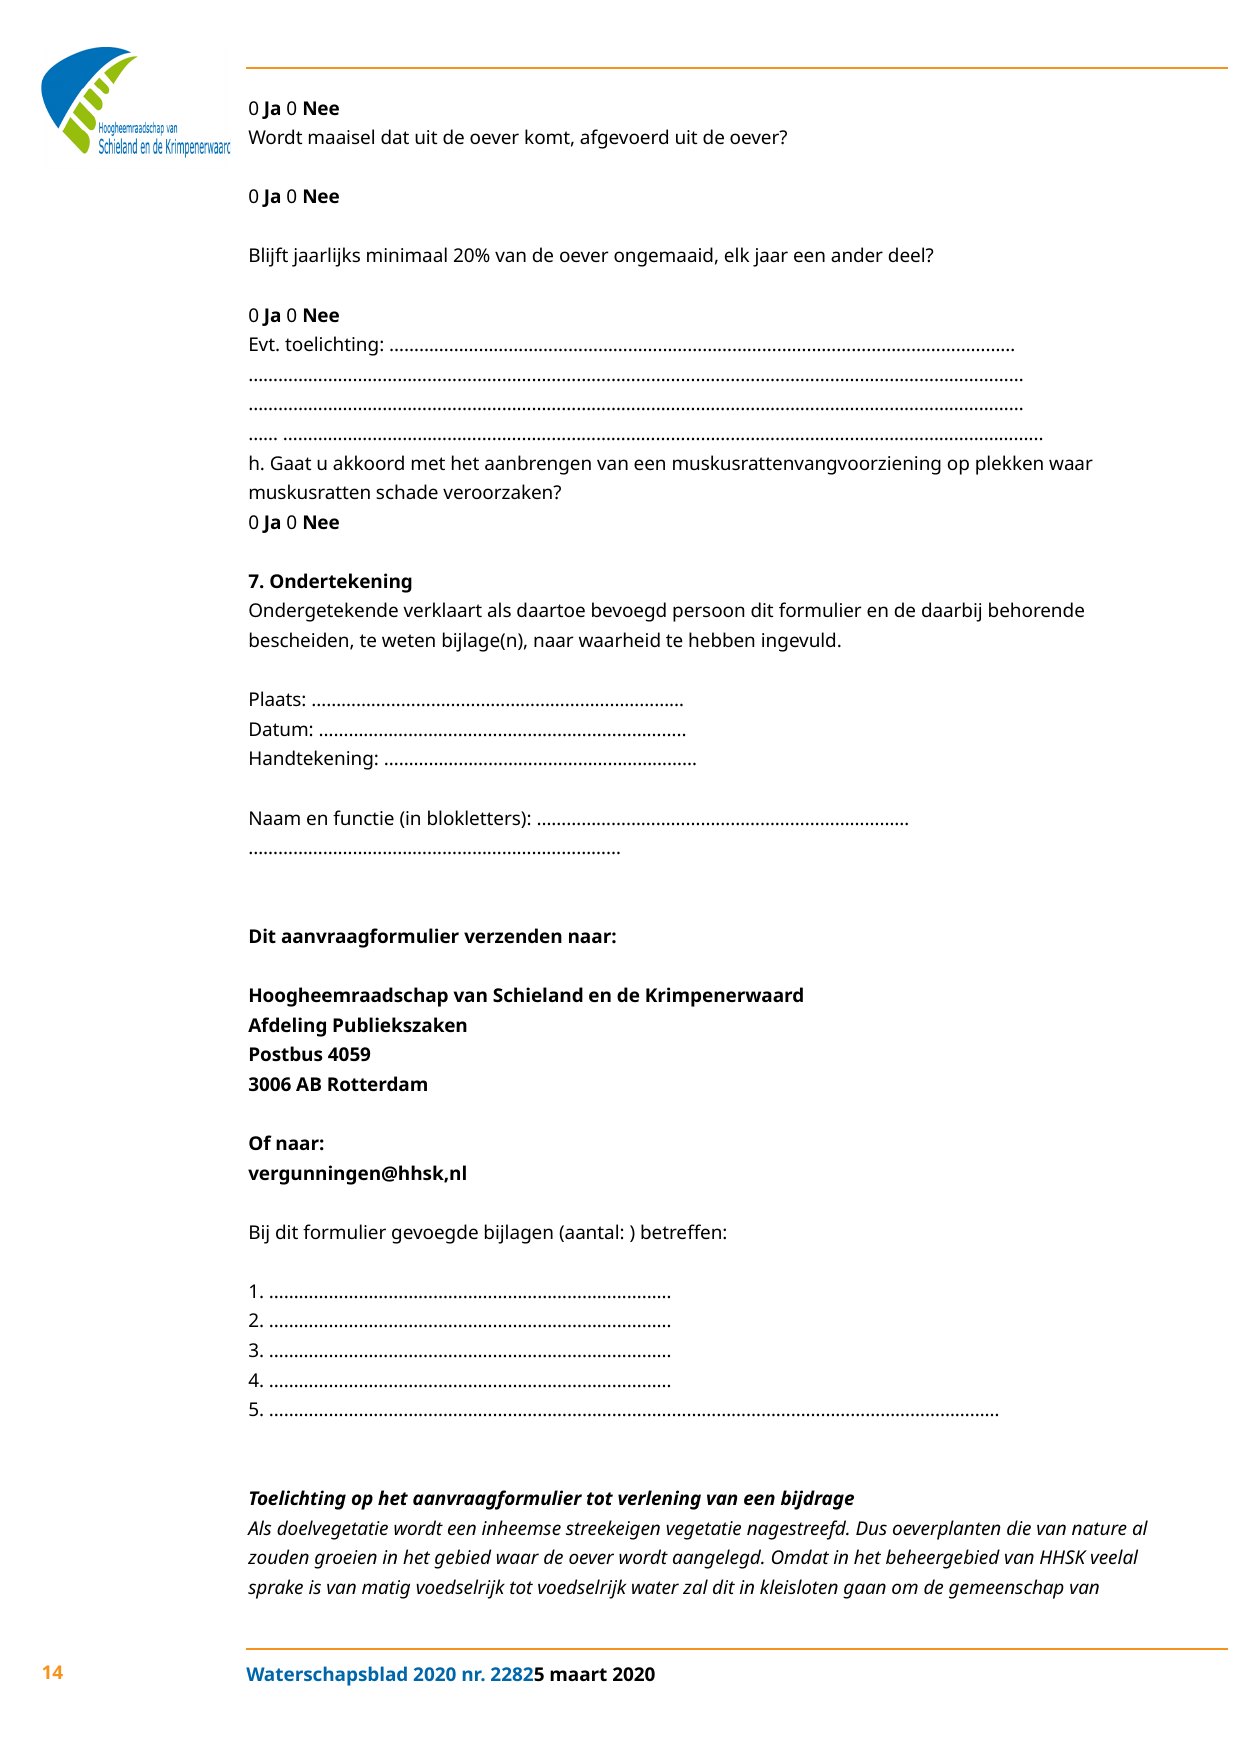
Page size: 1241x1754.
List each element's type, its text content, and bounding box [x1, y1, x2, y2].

text 0 Ja 0 Nee [248, 183, 1152, 209]
text …… ………………………………………………………………………………………………………………………………….….. [248, 420, 1152, 446]
text Dit aanvraagformulier verzenden naar: [248, 923, 1152, 949]
picture [41, 47, 231, 172]
text vergunningen@hhsk,nl [248, 1160, 1152, 1186]
text Handtekening: ……………………………………………………… [248, 746, 1152, 771]
text Hoogheemraadschap van Schieland en de Krimpenerwaard [248, 982, 1152, 1008]
text Bij dit formulier gevoegde bijlagen (aantal: ) betreffen: [248, 1219, 1152, 1245]
text Naam en functie (in blokletters): ………………………………………………………………… [248, 805, 1152, 831]
text 7. Ondertekening [248, 568, 1152, 594]
text ………………………………………………………………… [248, 834, 1152, 860]
text Toelichting op het aanvraagformulier tot verlening van een bijdrage [248, 1485, 1152, 1511]
text 0 Ja 0 Nee [248, 302, 1152, 328]
text Datum: ……………………………………………………………….. [248, 716, 1152, 742]
text 2. ……………………………………………………………………… [248, 1308, 1152, 1333]
text Als doelvegetatie wordt een inheemse streekeigen vegetatie nagestreefd. Dus oeverplanten die van nature al zouden groeien in het gebied waar de oever wordt aangelegd. Omdat in het beheergebied van HHSK veelal sprake is van matig voedselrijk tot voedselrijk water zal dit in kleisloten gaan om de gemeenschap van [248, 1515, 1152, 1600]
text ………………………………………………………………………………………………………………………………………… [248, 361, 1152, 387]
text 3. ……………………………………………………………………… [248, 1337, 1152, 1363]
text 0 Ja 0 Nee [248, 509, 1152, 535]
text Postbus 4059 [248, 1041, 1152, 1067]
text 5. ………………………………………………………………………………………………………………………………… [248, 1396, 1152, 1422]
text Afdeling Publiekszaken [248, 1012, 1152, 1038]
text Wordt maaisel dat uit de oever komt, afgevoerd uit de oever? [248, 124, 1152, 150]
text 1. ……………………………………………………………………… [248, 1278, 1152, 1304]
text Blijft jaarlijks minimaal 20% van de oever ongemaaid, elk jaar een ander deel? [248, 243, 1152, 268]
text 3006 AB Rotterdam [248, 1071, 1152, 1097]
text Ondergetekende verklaart als daartoe bevoegd persoon dit formulier en de daarbij behorende bescheiden, te weten bijlage(n), naar waarheid te hebben ingevuld. [248, 598, 1152, 653]
text h. Gaat u akkoord met het aanbrengen van een muskusrattenvangvoorziening op plekken waar muskusratten schade veroorzaken? [248, 450, 1152, 505]
text 4. ……………………………………………………………………… [248, 1367, 1152, 1393]
text Plaats: ………………………………………………………………… [248, 686, 1152, 712]
text Evt. toelichting: ……………………………………………………………………………………………………………… [248, 331, 1152, 357]
text ………………………………………………………………………………………………………………………………………… [248, 391, 1152, 416]
text Of naar: [248, 1130, 1152, 1156]
text 0 Ja 0 Nee [248, 95, 1152, 121]
